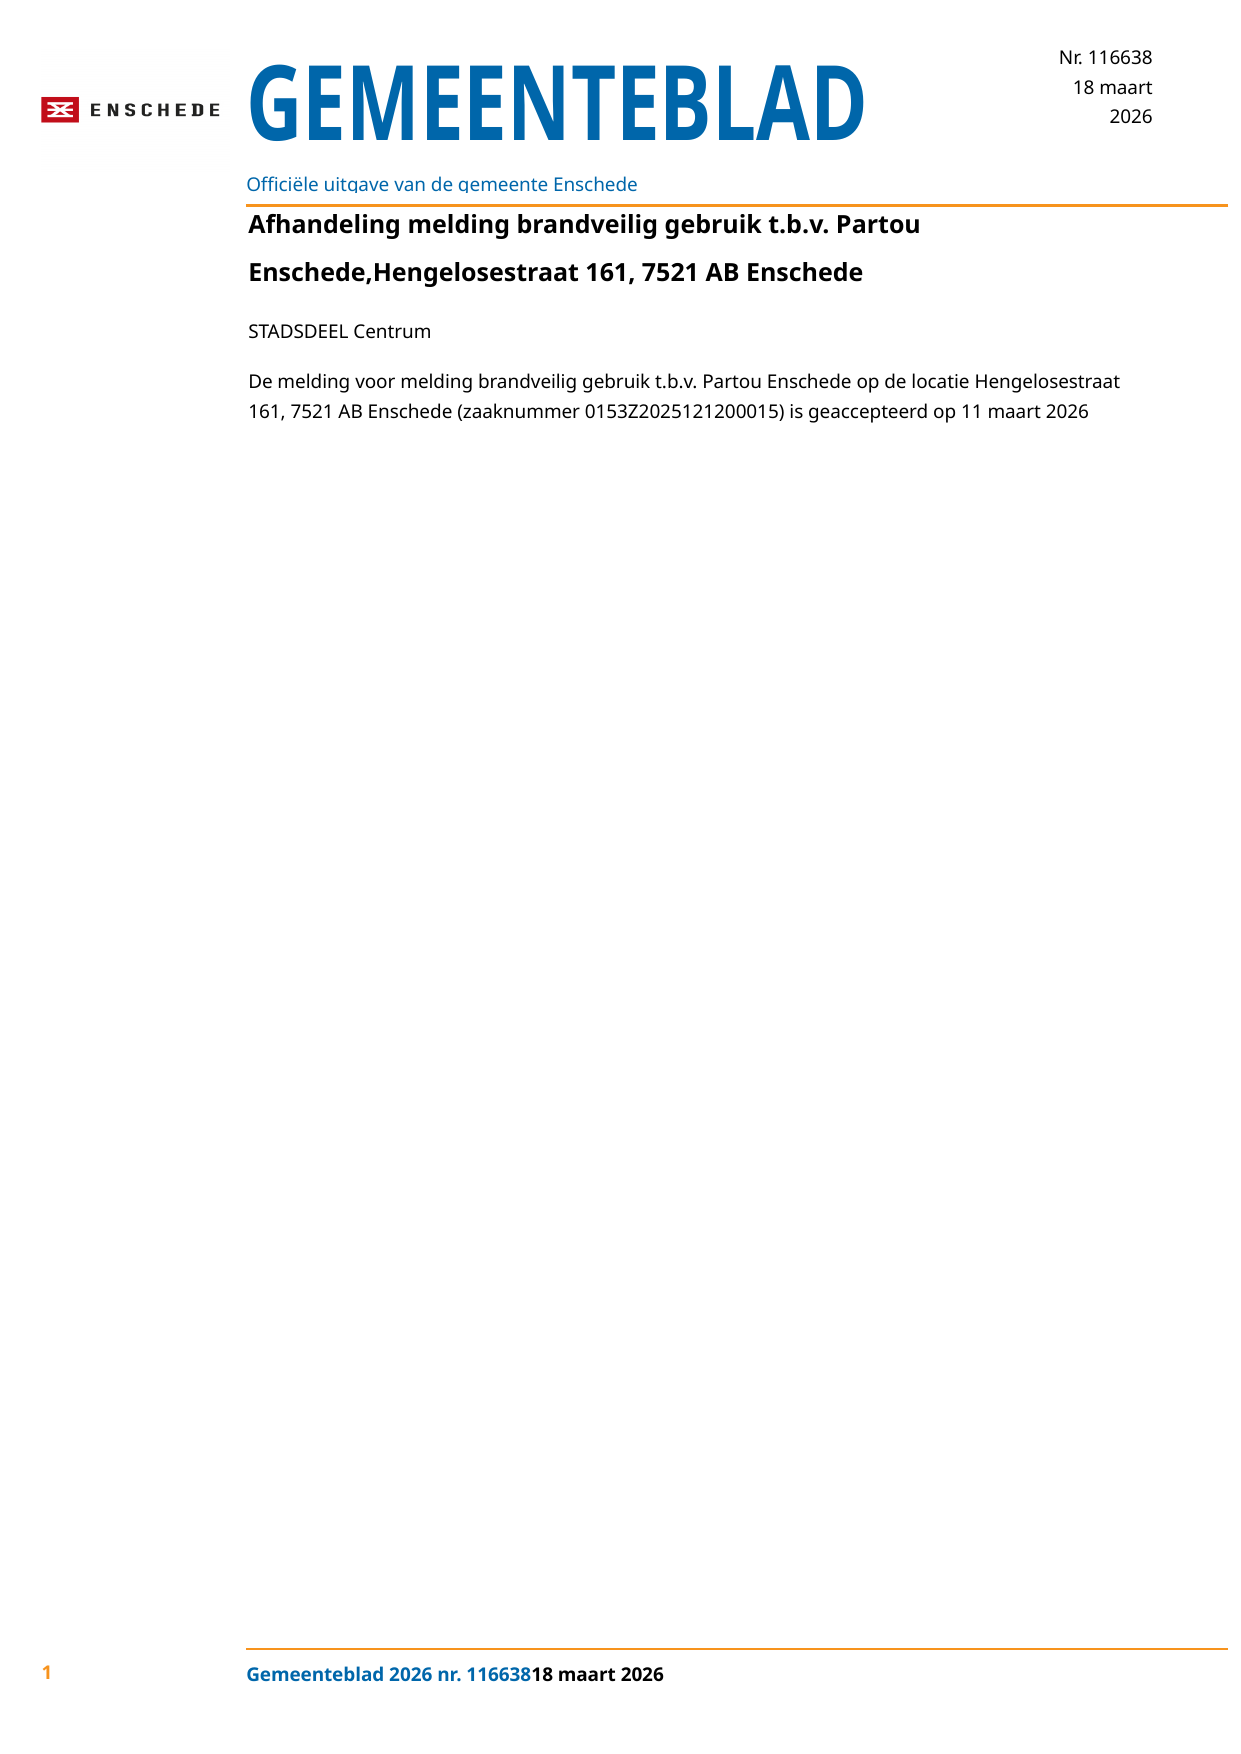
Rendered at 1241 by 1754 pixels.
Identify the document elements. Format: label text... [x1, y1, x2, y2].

text Afhandeling melding brandveilig gebruik t.b.v. Partou Enschede,Hengelosestraat 161, 7521 AB Enschede [248, 207, 1152, 288]
text De melding voor melding brandveilig gebruik t.b.v. Partou Enschede op de locatie Hengelosestraat 161, 7521 AB Enschede (zaaknummer 0153Z2025121200015) is geaccepteerd op 11 maart 2026 [248, 368, 1152, 424]
picture [41, 47, 231, 172]
text STADSDEEL Centrum [248, 318, 1152, 344]
